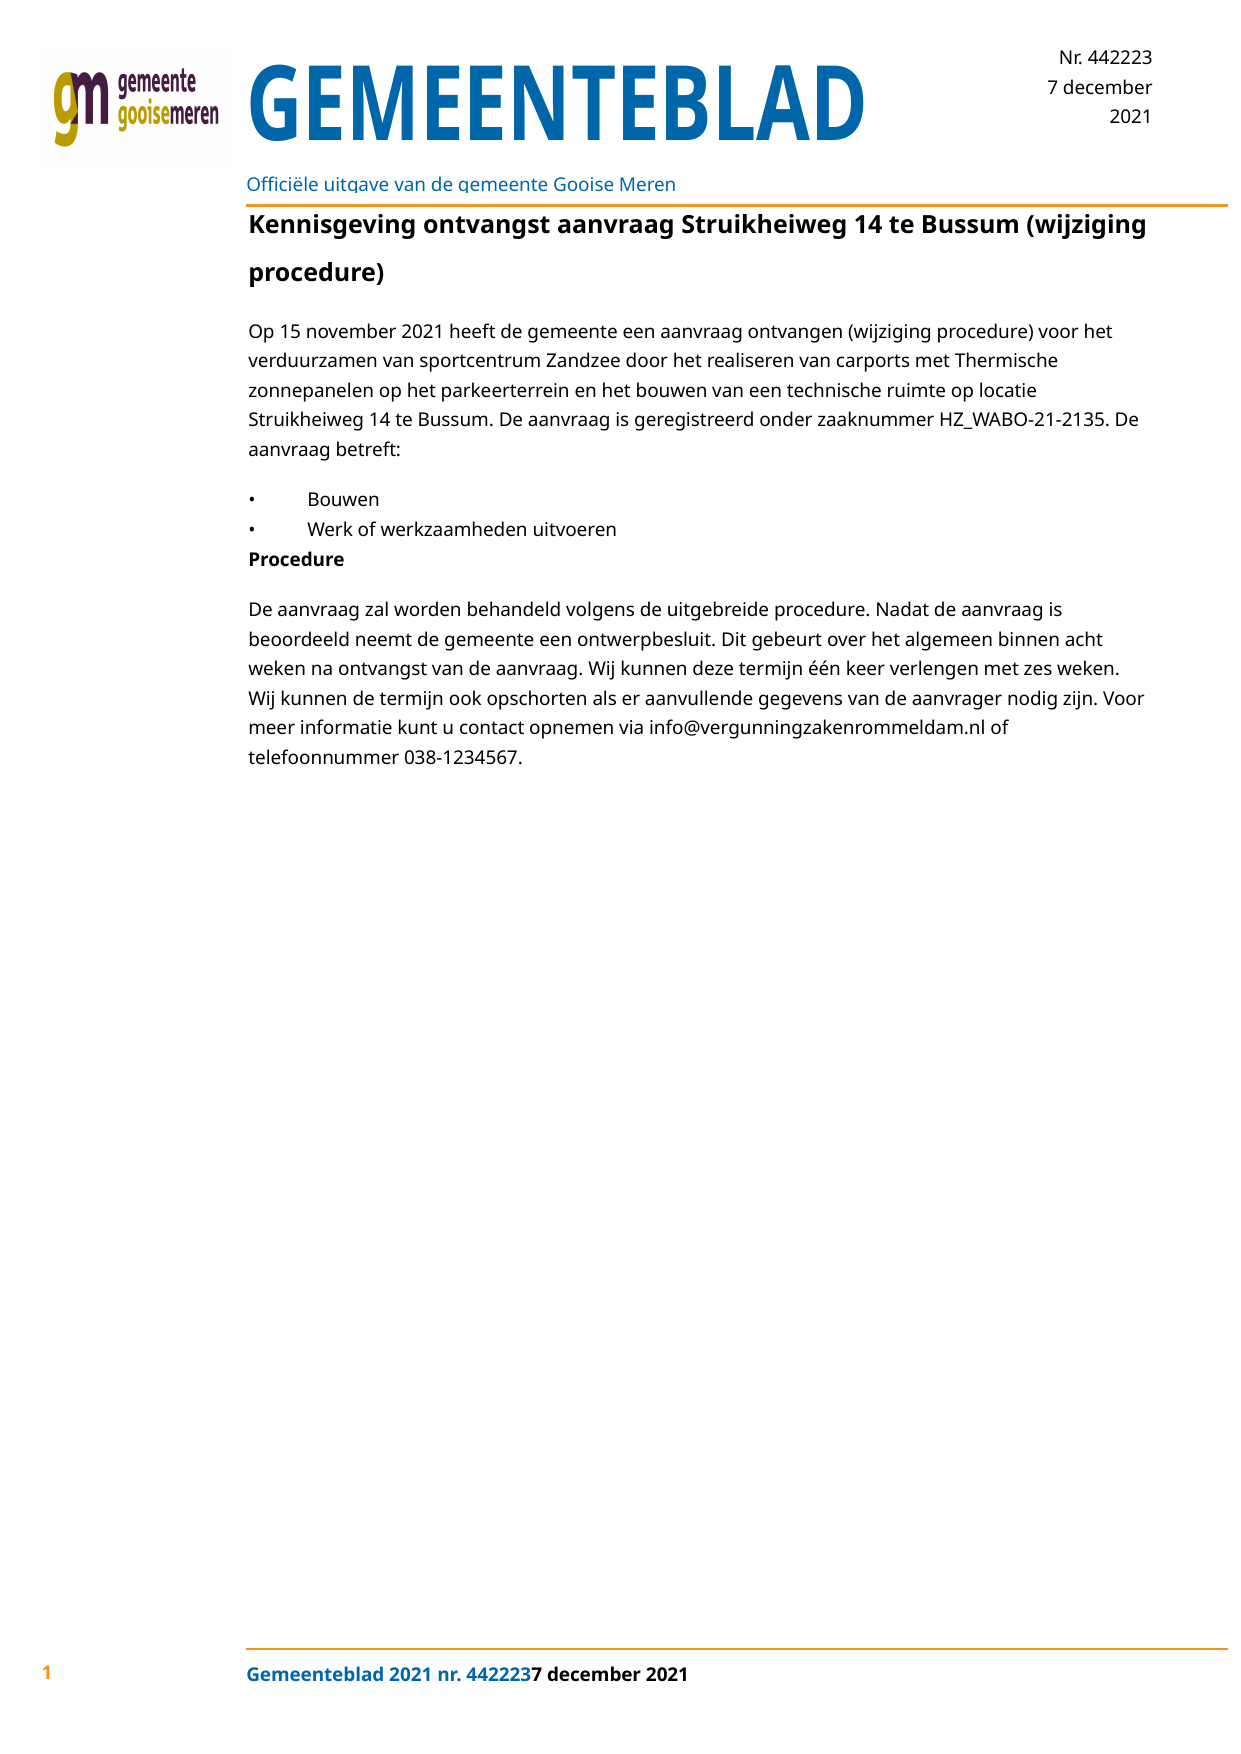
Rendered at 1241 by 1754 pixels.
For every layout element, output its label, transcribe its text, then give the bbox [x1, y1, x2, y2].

text Kennisgeving ontvangst aanvraag Struikheiweg 14 te Bussum (wijziging procedure) [248, 207, 1152, 288]
text De aanvraag zal worden behandeld volgens de uitgebreide procedure. Nadat de aanvraag is beoordeeld neemt de gemeente een ontwerpbesluit. Dit gebeurt over het algemeen binnen acht weken na ontvangst van de aanvraag. Wij kunnen deze termijn één keer verlengen met zes weken. Wij kunnen de termijn ook opschorten als er aanvullende gegevens van de aanvrager nodig zijn. Voor meer informatie kunt u contact opnemen via info@vergunningzakenrommeldam.nl of telefoonnummer 038-1234567. [248, 596, 1152, 770]
picture [41, 47, 231, 172]
text Procedure [248, 546, 1152, 572]
list Bouwen [248, 487, 1152, 512]
text Op 15 november 2021 heeft de gemeente een aanvraag ontvangen (wijziging procedure) voor het verduurzamen van sportcentrum Zandzee door het realiseren van carports met Thermische zonnepanelen op het parkeerterrein en het bouwen van een technische ruimte op locatie Struikheiweg 14 te Bussum. De aanvraag is geregistreerd onder zaaknummer HZ_WABO-21-2135. De aanvraag betreft: [248, 318, 1152, 462]
list Werk of werkzaamheden uitvoeren [248, 516, 1152, 542]
